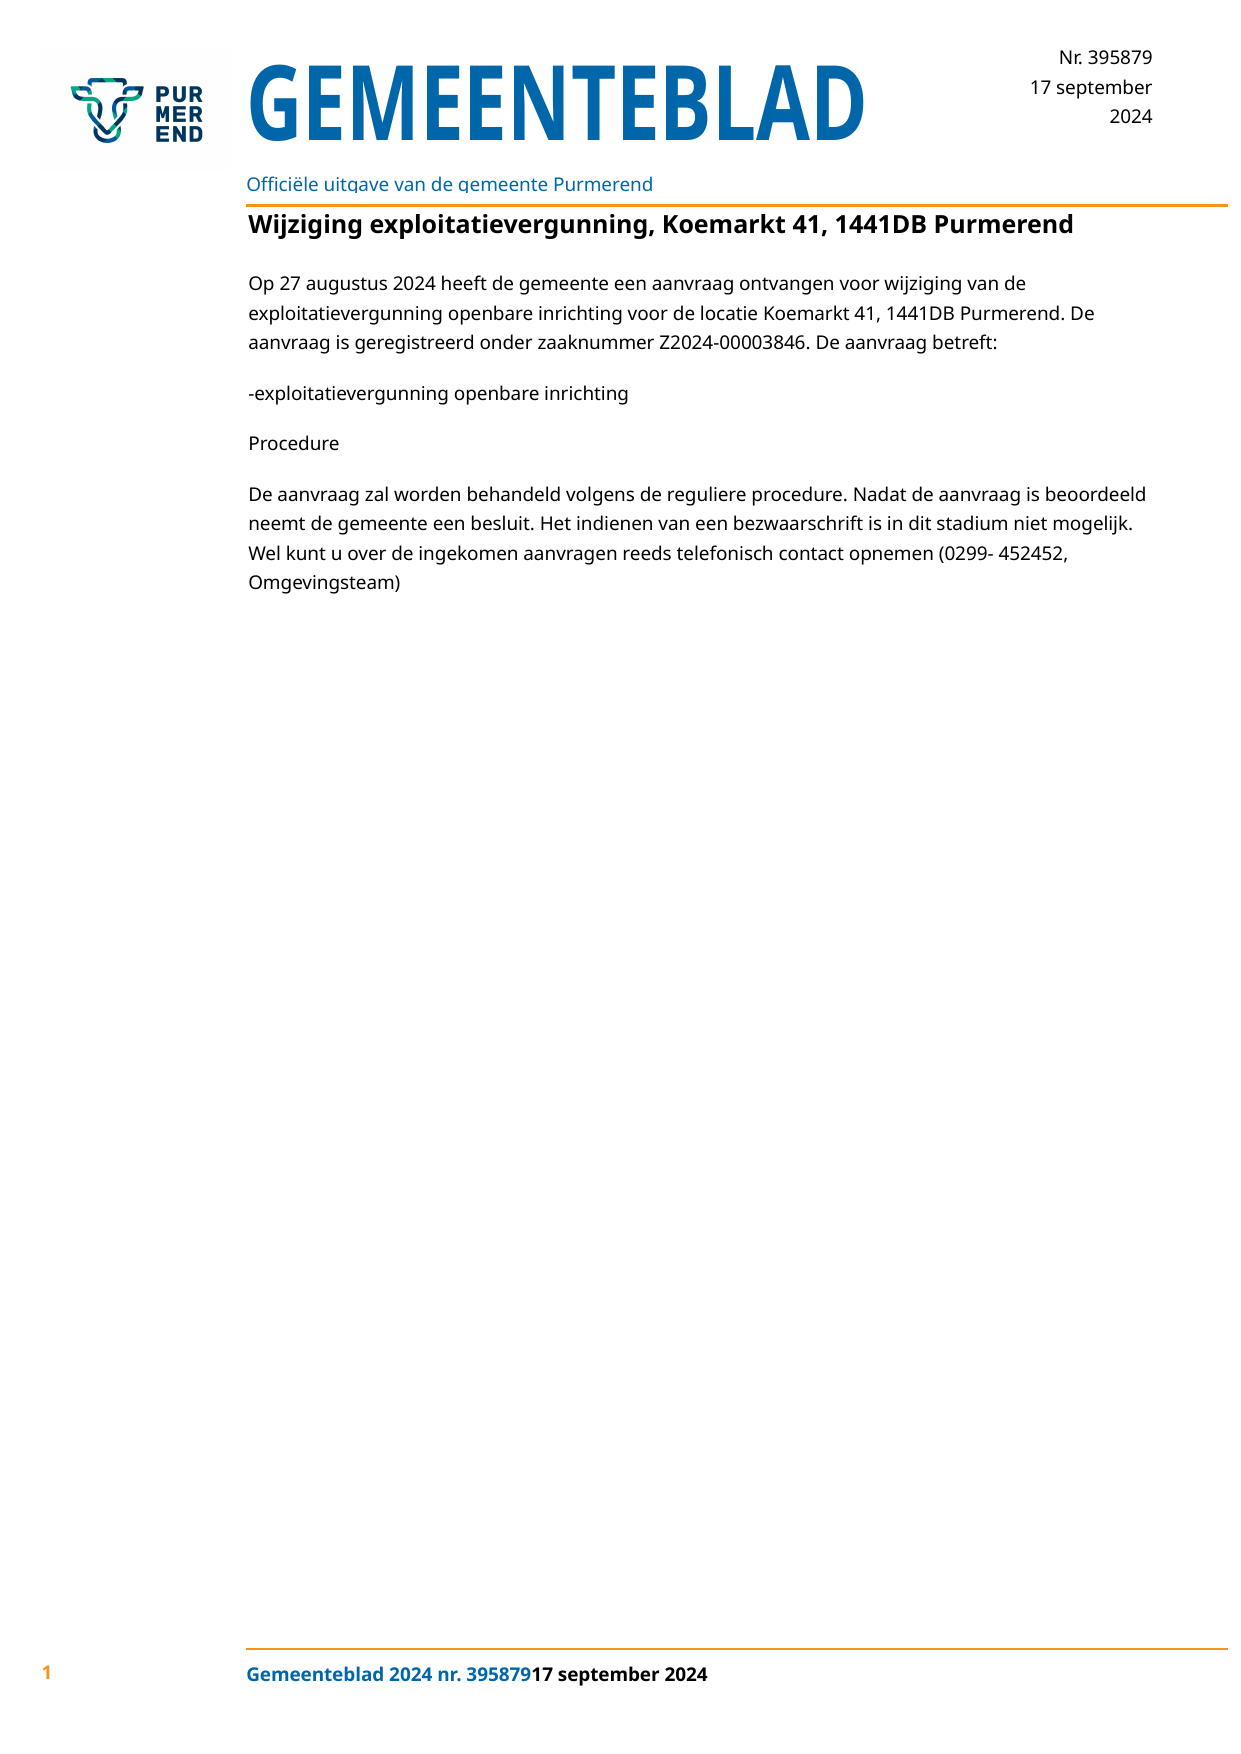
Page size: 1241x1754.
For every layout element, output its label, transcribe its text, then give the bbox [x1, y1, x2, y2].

picture [41, 47, 231, 172]
text Procedure [248, 430, 1152, 456]
text -exploitatievergunning openbare inrichting [248, 380, 1152, 406]
text Op 27 augustus 2024 heeft de gemeente een aanvraag ontvangen voor wijziging van de exploitatievergunning openbare inrichting voor de locatie Koemarkt 41, 1441DB Purmerend. De aanvraag is geregistreerd onder zaaknummer Z2024-00003846. De aanvraag betreft: [248, 270, 1152, 355]
text De aanvraag zal worden behandeld volgens de reguliere procedure. Nadat de aanvraag is beoordeeld neemt de gemeente een besluit. Het indienen van een bezwaarschrift is in dit stadium niet mogelijk. Wel kunt u over de ingekomen aanvragen reeds telefonisch contact opnemen (0299- 452452, Omgevingsteam) [248, 481, 1152, 595]
text Wijziging exploitatievergunning, Koemarkt 41, 1441DB Purmerend [248, 207, 1152, 241]
